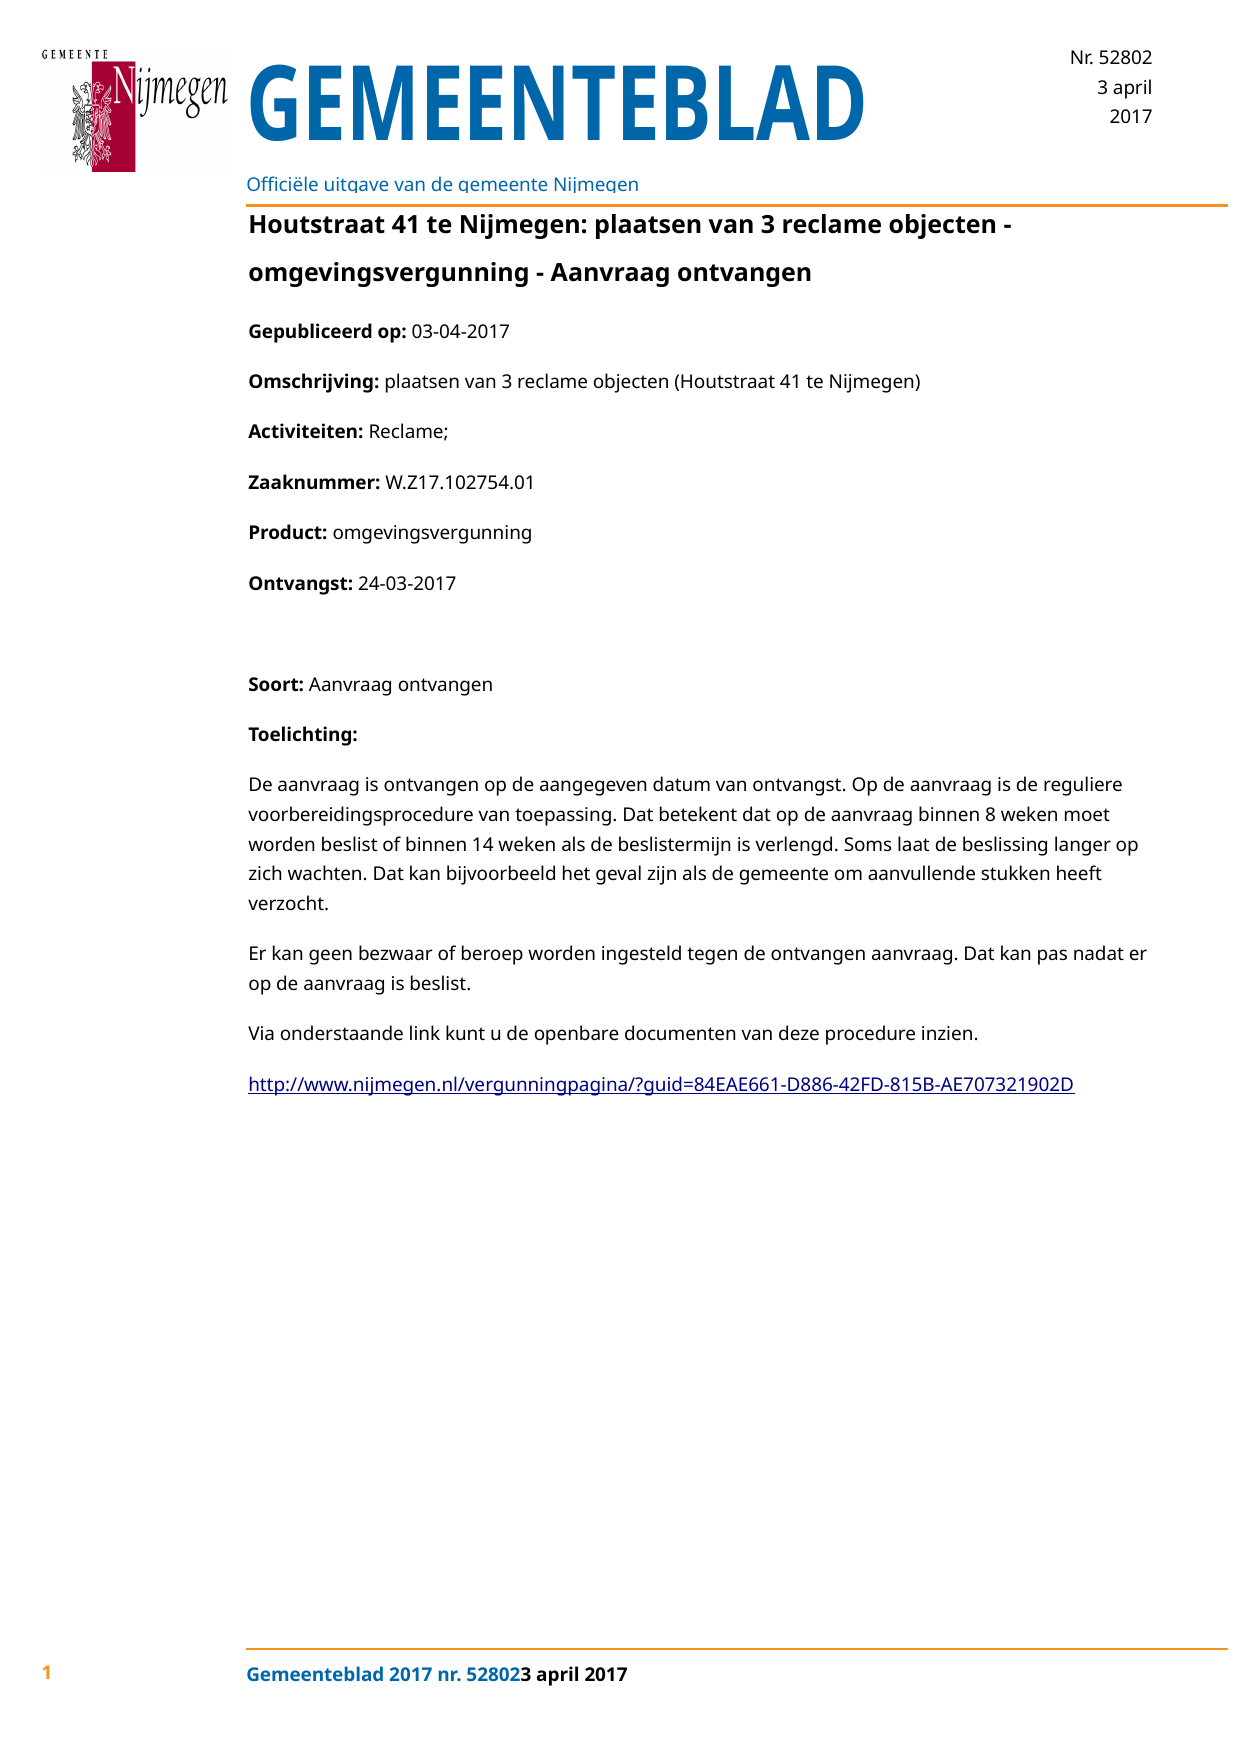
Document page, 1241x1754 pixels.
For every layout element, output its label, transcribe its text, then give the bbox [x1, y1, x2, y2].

text http://www.nijmegen.nl/vergunningpagina/?guid=84EAE661-D886-42FD-815B-AE707321902D [248, 1071, 1152, 1097]
text Soort: Aanvraag ontvangen [248, 671, 1152, 697]
text Gepubliceerd op: 03-04-2017 [248, 318, 1152, 344]
text Toelichting: [248, 721, 1152, 747]
text Omschrijving: plaatsen van 3 reclame objecten (Houtstraat 41 te Nijmegen) [248, 368, 1152, 394]
text Product: omgevingsvergunning [248, 519, 1152, 545]
picture [41, 47, 231, 172]
text Houtstraat 41 te Nijmegen: plaatsen van 3 reclame objecten - omgevingsvergunning - Aanvraag ontvangen [248, 207, 1152, 288]
text Activiteiten: Reclame; [248, 419, 1152, 444]
text Er kan geen bezwaar of beroep worden ingesteld tegen de ontvangen aanvraag. Dat kan pas nadat er op de aanvraag is beslist. [248, 940, 1152, 996]
text Via onderstaande link kunt u de openbare documenten van deze procedure inzien. [248, 1020, 1152, 1046]
text Zaaknummer: W.Z17.102754.01 [248, 469, 1152, 495]
text De aanvraag is ontvangen op de aangegeven datum van ontvangst. Op de aanvraag is de reguliere voorbereidingsprocedure van toepassing. Dat betekent dat op de aanvraag binnen 8 weken moet worden beslist of binnen 14 weken als de beslistermijn is verlengd. Soms laat de beslissing langer op zich wachten. Dat kan bijvoorbeeld het geval zijn als de gemeente om aanvullende stukken heeft verzocht. [248, 772, 1152, 916]
text Ontvangst: 24-03-2017 [248, 570, 1152, 596]
